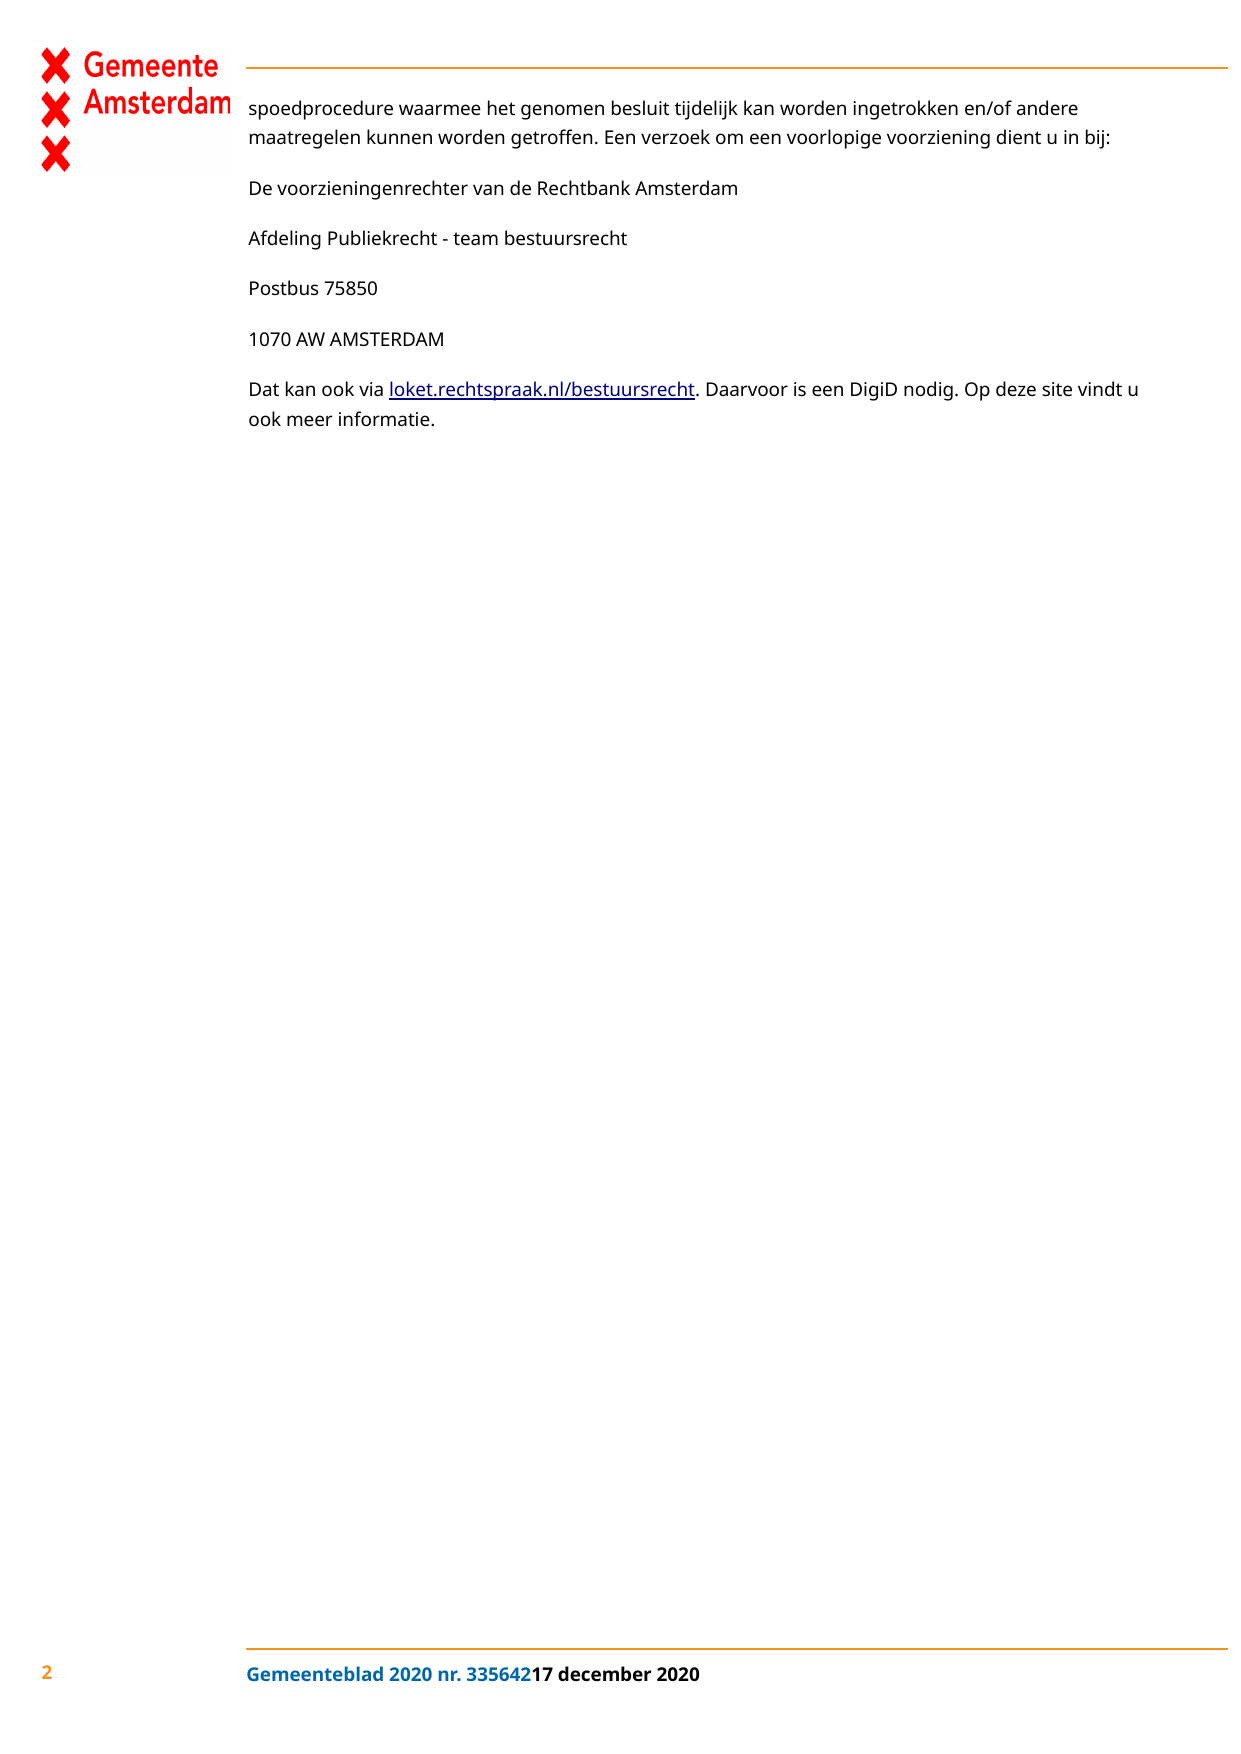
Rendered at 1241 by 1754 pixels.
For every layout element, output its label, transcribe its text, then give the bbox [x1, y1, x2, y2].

text Postbus 75850 [248, 276, 1152, 301]
text Dat kan ook via loket.rechtspraak.nl/bestuursrecht. Daarvoor is een DigiD nodig. Op deze site vindt u ook meer informatie. [248, 376, 1152, 432]
text Afdeling Publiekrecht - team bestuursrecht [248, 225, 1152, 251]
text De voorzieningenrechter van de Rechtbank Amsterdam [248, 175, 1152, 201]
text 1070 AW AMSTERDAM [248, 326, 1152, 352]
text spoedprocedure waarmee het genomen besluit tijdelijk kan worden ingetrokken en/of andere maatregelen kunnen worden getroffen. Een verzoek om een voorlopige voorziening dient u in bij: [248, 95, 1152, 150]
picture [41, 47, 231, 172]
